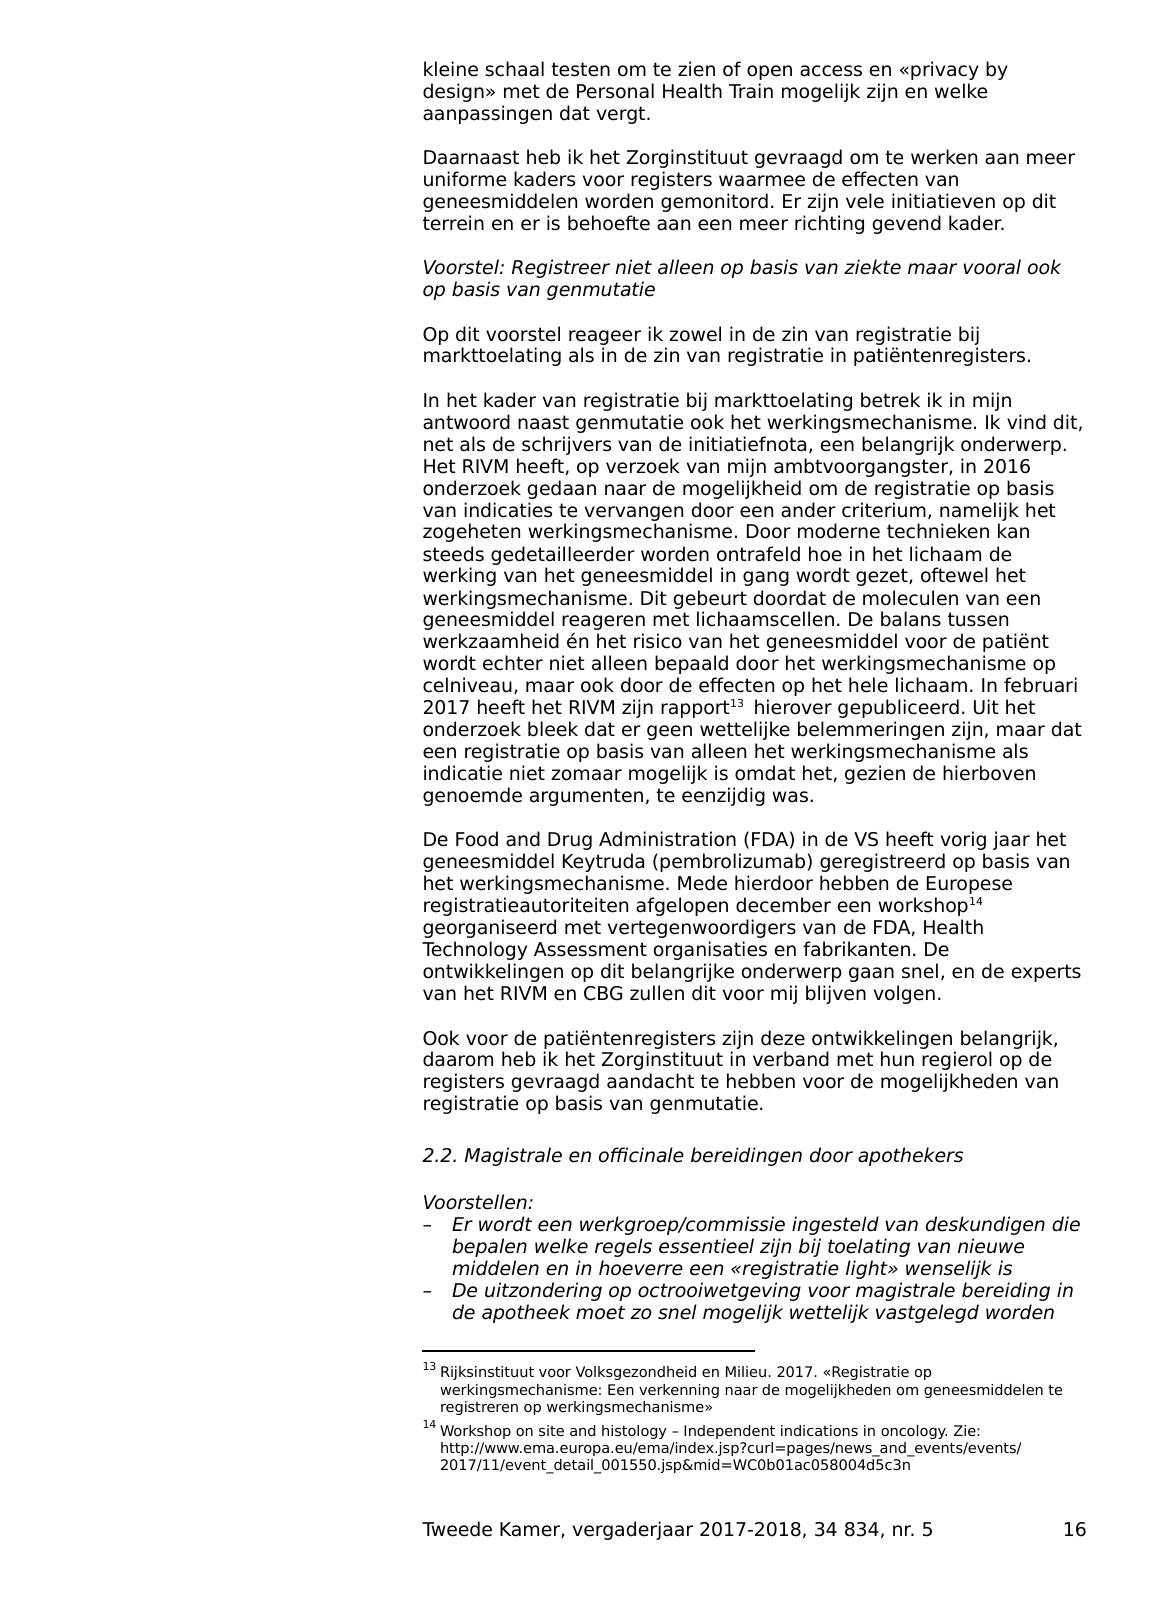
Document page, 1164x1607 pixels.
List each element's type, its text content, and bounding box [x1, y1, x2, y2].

text De Food and Drug Administration (FDA) in de VS heeft vorig jaar het geneesmiddel Keytruda (pembrolizumab) geregistreerd op basis van het werkingsmechanisme. Mede hierdoor hebben de Europese registratieautoriteiten afgelopen december een workshop georganiseerd met vertegenwoordigers van de FDA, Health Technology Assessment organisaties en fabrikanten. De ontwikkelingen op dit belangrijke onderwerp gaan snel, en de experts van het RIVM en CBG zullen dit voor mij blijven volgen. [422, 829, 1087, 1005]
subtitle Voorstel: Registreer niet alleen op basis van ziekte maar vooral ook op basis van genmutatie [422, 257, 1087, 301]
text – De uitzondering op octrooiwetgeving voor magistrale bereiding in de apotheek moet zo snel mogelijk wettelijk vastgelegd worden [422, 1280, 1087, 1324]
text Op dit voorstel reageer ik zowel in de zin van registratie bij markttoelating als in de zin van registratie in patiëntenregisters. [422, 323, 1087, 367]
subtitle 2.2. Magistrale en officinale bereidingen door apothekers [422, 1145, 1087, 1167]
text Daarnaast heb ik het Zorginstituut gevraagd om te werken aan meer uniforme kaders voor registers waarmee de effecten van geneesmiddelen worden gemonitord. Er zijn vele initiatieven op dit terrein en er is behoefte aan een meer richting gevend kader. [422, 147, 1087, 235]
text Ook voor de patiëntenregisters zijn deze ontwikkelingen belangrijk, daarom heb ik het Zorginstituut in verband met hun regierol op de registers gevraagd aandacht te hebben voor de mogelijkheden van registratie op basis van genmutatie. [422, 1027, 1087, 1115]
text Voorstellen: [422, 1192, 1087, 1214]
text Workshop on site and histology – Independent indications in oncology. Zie: http://www.ema.europa.eu/ema/index.jsp?curl=pages/news_and_events/events/2017/11/event_detail_001550.jsp&mid=WC0b01ac058004d5c3n [422, 1418, 1087, 1474]
text – Er wordt een werkgroep/commissie ingesteld van deskundigen die bepalen welke regels essentieel zijn bij toelating van nieuwe middelen en in hoeverre een «registratie light» wenselijk is [422, 1214, 1087, 1280]
text Rijksinstituut voor Volksgezondheid en Milieu. 2017. «Registratie op werkingsmechanisme: Een verkenning naar de mogelijkheden om geneesmiddelen te registreren op werkingsmechanisme» [422, 1360, 1087, 1416]
text kleine schaal testen om te zien of open access en «privacy by design» met de Personal Health Train mogelijk zijn en welke aanpassingen dat vergt. [422, 59, 1087, 125]
text In het kader van registratie bij markttoelating betrek ik in mijn antwoord naast genmutatie ook het werkingsmechanisme. Ik vind dit, net als de schrijvers van de initiatiefnota, een belangrijk onderwerp. Het RIVM heeft, op verzoek van mijn ambtvoorgangster, in 2016 onderzoek gedaan naar de mogelijkheid om de registratie op basis van indicaties te vervangen door een ander criterium, namelijk het zogeheten werkingsmechanisme. Door moderne technieken kan steeds gedetailleerder worden ontrafeld hoe in het lichaam de werking van het geneesmiddel in gang wordt gezet, oftewel het werkingsmechanisme. Dit gebeurt doordat de moleculen van een geneesmiddel reageren met lichaamscellen. De balans tussen werkzaamheid én het risico van het geneesmiddel voor de patiënt wordt echter niet alleen bepaald door het werkingsmechanisme op celniveau, maar ook door de effecten op het hele lichaam. In februari 2017 heeft het RIVM zijn rapport hierover gepubliceerd. Uit het onderzoek bleek dat er geen wettelijke belemmeringen zijn, maar dat een registratie op basis van alleen het werkingsmechanisme als indicatie niet zomaar mogelijk is omdat het, gezien de hierboven genoemde argumenten, te eenzijdig was. [422, 389, 1087, 807]
